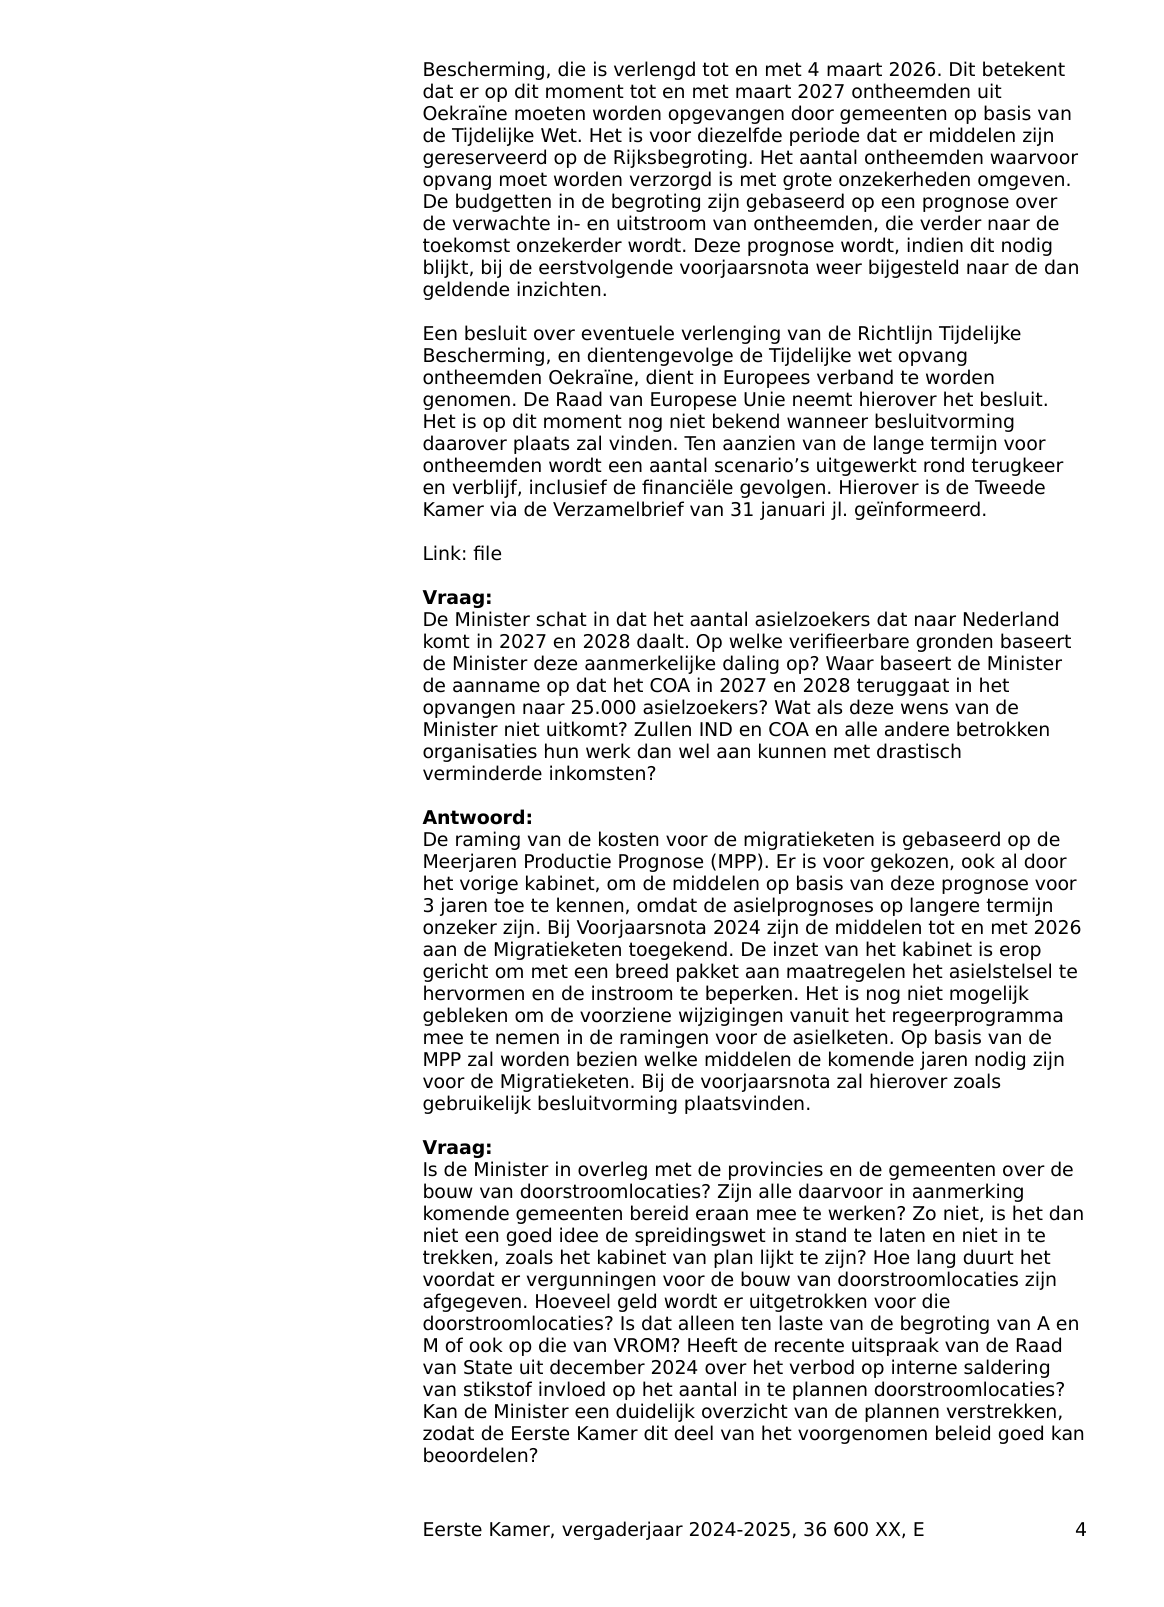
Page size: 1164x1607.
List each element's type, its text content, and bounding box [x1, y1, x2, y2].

text Is de Minister in overleg met de provincies en de gemeenten over de bouw van doorstroomlocaties? Zijn alle daarvoor in aanmerking komende gemeenten bereid eraan mee te werken? Zo niet, is het dan niet een goed idee de spreidingswet in stand te laten en niet in te trekken, zoals het kabinet van plan lijkt te zijn? Hoe lang duurt het voordat er vergunningen voor de bouw van doorstroomlocaties zijn afgegeven. Hoeveel geld wordt er uitgetrokken voor die doorstroomlocaties? Is dat alleen ten laste van de begroting van A en M of ook op die van VROM? Heeft de recente uitspraak van de Raad van State uit december 2024 over het verbod op interne saldering van stikstof invloed op het aantal in te plannen doorstroomlocaties? Kan de Minister een duidelijk overzicht van de plannen verstrekken, zodat de Eerste Kamer dit deel van het voorgenomen beleid goed kan beoordelen? [422, 1159, 1087, 1467]
text Vraag: [422, 1137, 1087, 1159]
text De raming van de kosten voor de migratieketen is gebaseerd op de Meerjaren Productie Prognose (MPP). Er is voor gekozen, ook al door het vorige kabinet, om de middelen op basis van deze prognose voor 3 jaren toe te kennen, omdat de asielprognoses op langere termijn onzeker zijn. Bij Voorjaarsnota 2024 zijn de middelen tot en met 2026 aan de Migratieketen toegekend. De inzet van het kabinet is erop gericht om met een breed pakket aan maatregelen het asielstelsel te hervormen en de instroom te beperken. Het is nog niet mogelijk gebleken om de voorziene wijzigingen vanuit het regeerprogramma mee te nemen in de ramingen voor de asielketen. Op basis van de MPP zal worden bezien welke middelen de komende jaren nodig zijn voor de Migratieketen. Bij de voorjaarsnota zal hierover zoals gebruikelijk besluitvorming plaatsvinden. [422, 829, 1087, 1115]
text Antwoord: [422, 807, 1087, 829]
text Link: file [422, 543, 1087, 565]
text Een besluit over eventuele verlenging van de Richtlijn Tijdelijke Bescherming, en dientengevolge de Tijdelijke wet opvang ontheemden Oekraïne, dient in Europees verband te worden genomen. De Raad van Europese Unie neemt hierover het besluit. Het is op dit moment nog niet bekend wanneer besluitvorming daarover plaats zal vinden. Ten aanzien van de lange termijn voor ontheemden wordt een aantal scenario’s uitgewerkt rond terugkeer en verblijf, inclusief de financiële gevolgen. Hierover is de Tweede Kamer via de Verzamelbrief van 31 januari jl. geïnformeerd. [422, 323, 1087, 521]
text De Minister schat in dat het aantal asielzoekers dat naar Nederland komt in 2027 en 2028 daalt. Op welke verifieerbare gronden baseert de Minister deze aanmerkelijke daling op? Waar baseert de Minister de aanname op dat het COA in 2027 en 2028 teruggaat in het opvangen naar 25.000 asielzoekers? Wat als deze wens van de Minister niet uitkomt? Zullen IND en COA en alle andere betrokken organisaties hun werk dan wel aan kunnen met drastisch verminderde inkomsten? [422, 609, 1087, 785]
text Vraag: [422, 587, 1087, 609]
text Bescherming, die is verlengd tot en met 4 maart 2026. Dit betekent dat er op dit moment tot en met maart 2027 ontheemden uit Oekraïne moeten worden opgevangen door gemeenten op basis van de Tijdelijke Wet. Het is voor diezelfde periode dat er middelen zijn gereserveerd op de Rijksbegroting. Het aantal ontheemden waarvoor opvang moet worden verzorgd is met grote onzekerheden omgeven. De budgetten in de begroting zijn gebaseerd op een prognose over de verwachte in- en uitstroom van ontheemden, die verder naar de toekomst onzekerder wordt. Deze prognose wordt, indien dit nodig blijkt, bij de eerstvolgende voorjaarsnota weer bijgesteld naar de dan geldende inzichten. [422, 59, 1087, 301]
